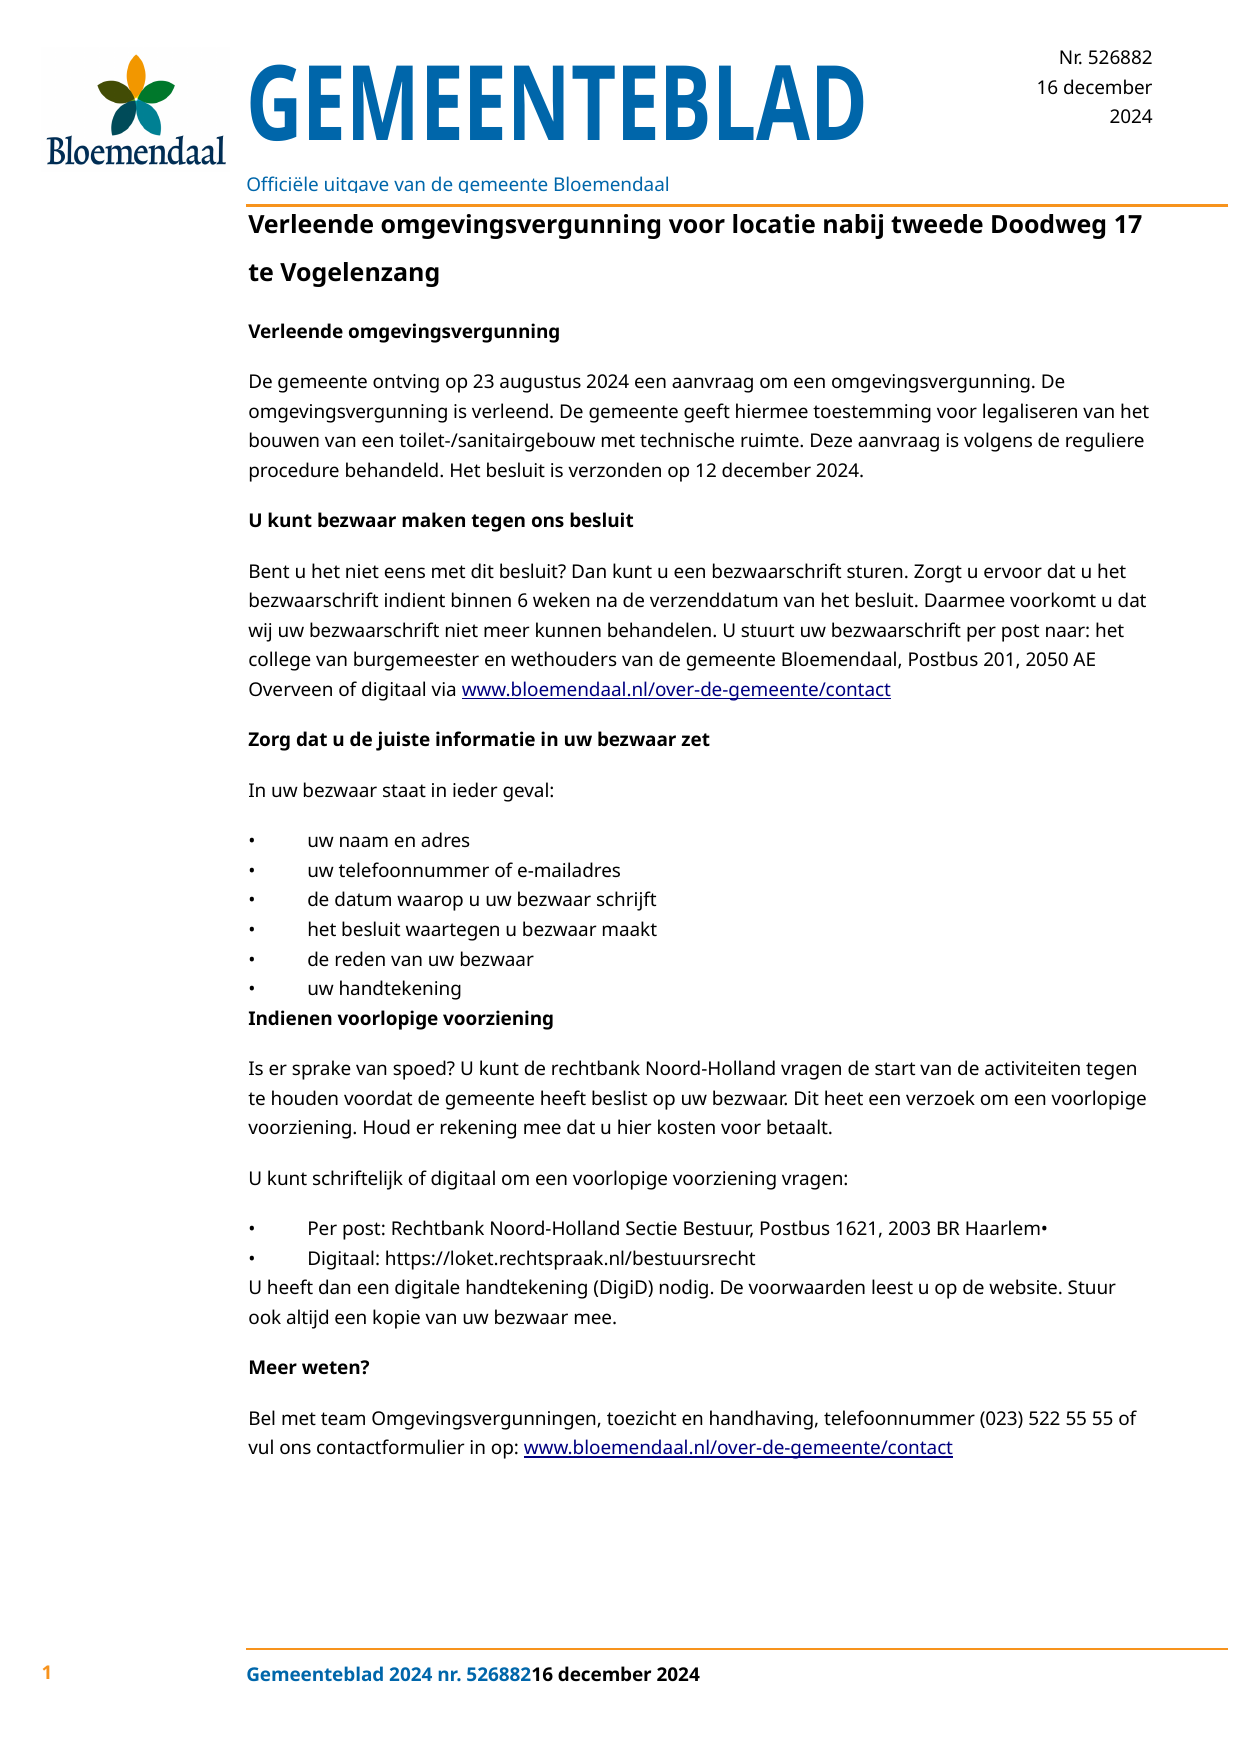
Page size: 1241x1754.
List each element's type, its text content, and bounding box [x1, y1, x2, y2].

text De gemeente ontving op 23 augustus 2024 een aanvraag om een omgevingsvergunning. De omgevingsvergunning is verleend. De gemeente geeft hiermee toestemming voor legaliseren van het bouwen van een toilet-/sanitairgebouw met technische ruimte. Deze aanvraag is volgens de reguliere procedure behandeld. Het besluit is verzonden op 12 december 2024. [248, 368, 1152, 483]
text U kunt schriftelijk of digitaal om een voorlopige voorziening vragen: [248, 1165, 1152, 1191]
list Per post: Rechtbank Noord-Holland Sectie Bestuur, Postbus 1621, 2003 BR Haarlem• [248, 1215, 1152, 1241]
text U heeft dan een digitale handtekening (DigiD) nodig. De voorwaarden leest u op de website. Stuur ook altijd een kopie van uw bezwaar mee. [248, 1274, 1152, 1330]
list uw handtekening [248, 975, 1152, 1001]
text Verleende omgevingsvergunning [248, 318, 1152, 344]
list de reden van uw bezwaar [248, 946, 1152, 972]
text Is er sprake van spoed? U kunt de rechtbank Noord-Holland vragen de start van de activiteiten tegen te houden voordat de gemeente heeft beslist op uw bezwaar. Dit heet een verzoek om een voorlopige voorziening. Houd er rekening mee dat u hier kosten voor betaalt. [248, 1055, 1152, 1140]
text In uw bezwaar staat in ieder geval: [248, 777, 1152, 803]
text Verleende omgevingsvergunning voor locatie nabij tweede Doodweg 17 te Vogelenzang [248, 207, 1152, 288]
text Indienen voorlopige voorziening [248, 1005, 1152, 1031]
picture [41, 47, 231, 172]
list de datum waarop u uw bezwaar schrijft [248, 887, 1152, 912]
text Meer weten? [248, 1354, 1152, 1380]
text Bent u het niet eens met dit besluit? Dan kunt u een bezwaarschrift sturen. Zorgt u ervoor dat u het bezwaarschrift indient binnen 6 weken na de verzenddatum van het besluit. Daarmee voorkomt u dat wij uw bezwaarschrift niet meer kunnen behandelen. U stuurt uw bezwaarschrift per post naar: het college van burgemeester en wethouders van de gemeente Bloemendaal, Postbus 201, 2050 AE Overveen of digitaal via www.bloemendaal.nl/over-de-gemeente/contact [248, 558, 1152, 702]
list Digitaal: https://loket.rechtspraak.nl/bestuursrecht [248, 1245, 1152, 1271]
list het besluit waartegen u bezwaar maakt [248, 916, 1152, 942]
list uw telefoonnummer of e-mailadres [248, 857, 1152, 883]
text Bel met team Omgevingsvergunningen, toezicht en handhaving, telefoonnummer (023) 522 55 55 of vul ons contactformulier in op: www.bloemendaal.nl/over-de-gemeente/contact [248, 1405, 1152, 1460]
list uw naam en adres [248, 827, 1152, 853]
text Zorg dat u de juiste informatie in uw bezwaar zet [248, 727, 1152, 752]
text U kunt bezwaar maken tegen ons besluit [248, 507, 1152, 533]
